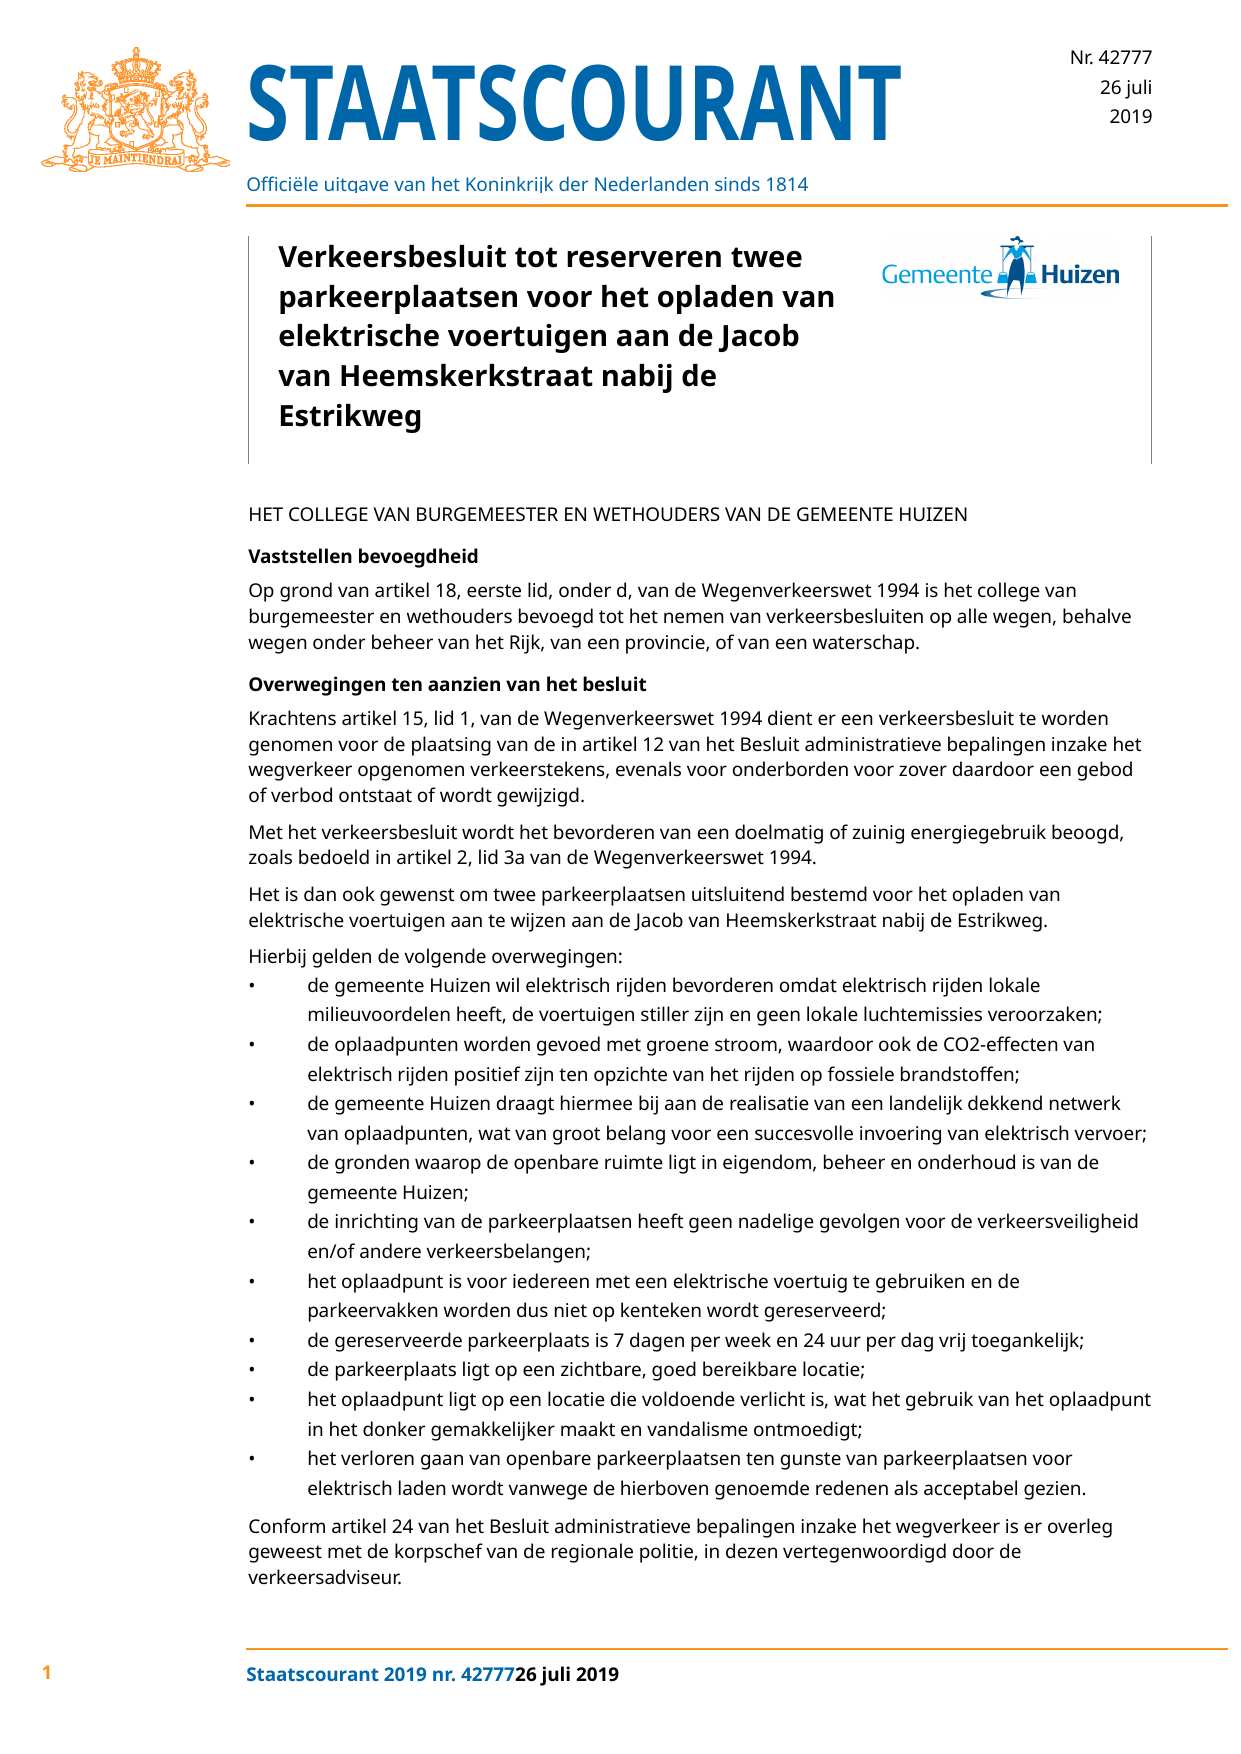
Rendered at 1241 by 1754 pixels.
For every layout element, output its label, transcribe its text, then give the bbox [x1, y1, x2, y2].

list de inrichting van de parkeerplaatsen heeft geen nadelige gevolgen voor de verkeersveiligheid en/of andere verkeersbelangen; [248, 1209, 1152, 1264]
text HET COLLEGE VAN BURGEMEESTER EN WETHOUDERS VAN DE GEMEENTE HUIZEN [248, 502, 1152, 527]
list het verloren gaan van openbare parkeerplaatsen ten gunste van parkeerplaatsen voor elektrisch laden wordt vanwege de hierboven genoemde redenen als acceptabel gezien. [248, 1445, 1152, 1501]
text Vaststellen bevoegdheid [248, 543, 1152, 569]
picture [41, 47, 231, 172]
text Het is dan ook gewenst om twee parkeerplaatsen uitsluitend bestemd voor het opladen van elektrische voertuigen aan te wijzen aan de Jacob van Heemskerkstraat nabij de Estrikweg. [248, 881, 1152, 933]
text Conform artikel 24 van het Besluit administratieve bepalingen inzake het wegverkeer is er overleg geweest met de korpschef van de regionale politie, in dezen vertegenwoordigd door de verkeersadviseur. [248, 1513, 1152, 1590]
table_header Verkeersbesluit tot reserveren twee parkeerplaatsen voor het opladen van elektrische voertuigen aan de Jacob van Heemskerkstraat nabij de Estrikweg [249, 236, 850, 464]
table_header [850, 236, 1151, 464]
text Op grond van artikel 18, eerste lid, onder d, van de Wegenverkeerswet 1994 is het college van burgemeester en wethouders bevoegd tot het nemen van verkeersbesluiten op alle wegen, behalve wegen onder beheer van het Rijk, van een provincie, of van een waterschap. [248, 578, 1152, 655]
list de gereserveerde parkeerplaats is 7 dagen per week en 24 uur per dag vrij toegankelijk; [248, 1327, 1152, 1353]
text Met het verkeersbesluit wordt het bevorderen van een doelmatig of zuinig energiegebruik beoogd, zoals bedoeld in artikel 2, lid 3a van de Wegenverkeerswet 1994. [248, 819, 1152, 870]
list de gemeente Huizen draagt hiermee bij aan de realisatie van een landelijk dekkend netwerk van oplaadpunten, wat van groot belang voor een succesvolle invoering van elektrisch vervoer; [248, 1090, 1152, 1146]
list het oplaadpunt ligt op een locatie die voldoende verlicht is, wat het gebruik van het oplaadpunt in het donker gemakkelijker maakt en vandalisme ontmoedigt; [248, 1386, 1152, 1441]
list de oplaadpunten worden gevoed met groene stroom, waardoor ook de CO2-effecten van elektrisch rijden positief zijn ten opzichte van het rijden op fossiele brandstoffen; [248, 1031, 1152, 1086]
text Overwegingen ten aanzien van het besluit [248, 671, 1152, 697]
picture [882, 236, 1119, 299]
list de gemeente Huizen wil elektrisch rijden bevorderen omdat elektrisch rijden lokale milieuvoordelen heeft, de voertuigen stiller zijn en geen lokale luchtemissies veroorzaken; [248, 972, 1152, 1027]
list de parkeerplaats ligt op een zichtbare, goed bereikbare locatie; [248, 1357, 1152, 1382]
text Hierbij gelden de volgende overwegingen: [248, 944, 1152, 969]
list het oplaadpunt is voor iedereen met een elektrische voertuig te gebruiken en de parkeervakken worden dus niet op kenteken wordt gereserveerd; [248, 1268, 1152, 1323]
text Krachtens artikel 15, lid 1, van de Wegenverkeerswet 1994 dient er een verkeersbesluit te worden genomen voor de plaatsing van de in artikel 12 van het Besluit administratieve bepalingen inzake het wegverkeer opgenomen verkeerstekens, evenals voor onderborden voor zover daardoor een gebod of verbod ontstaat of wordt gewijzigd. [248, 705, 1152, 808]
list de gronden waarop de openbare ruimte ligt in eigendom, beheer en onderhoud is van de gemeente Huizen; [248, 1149, 1152, 1205]
